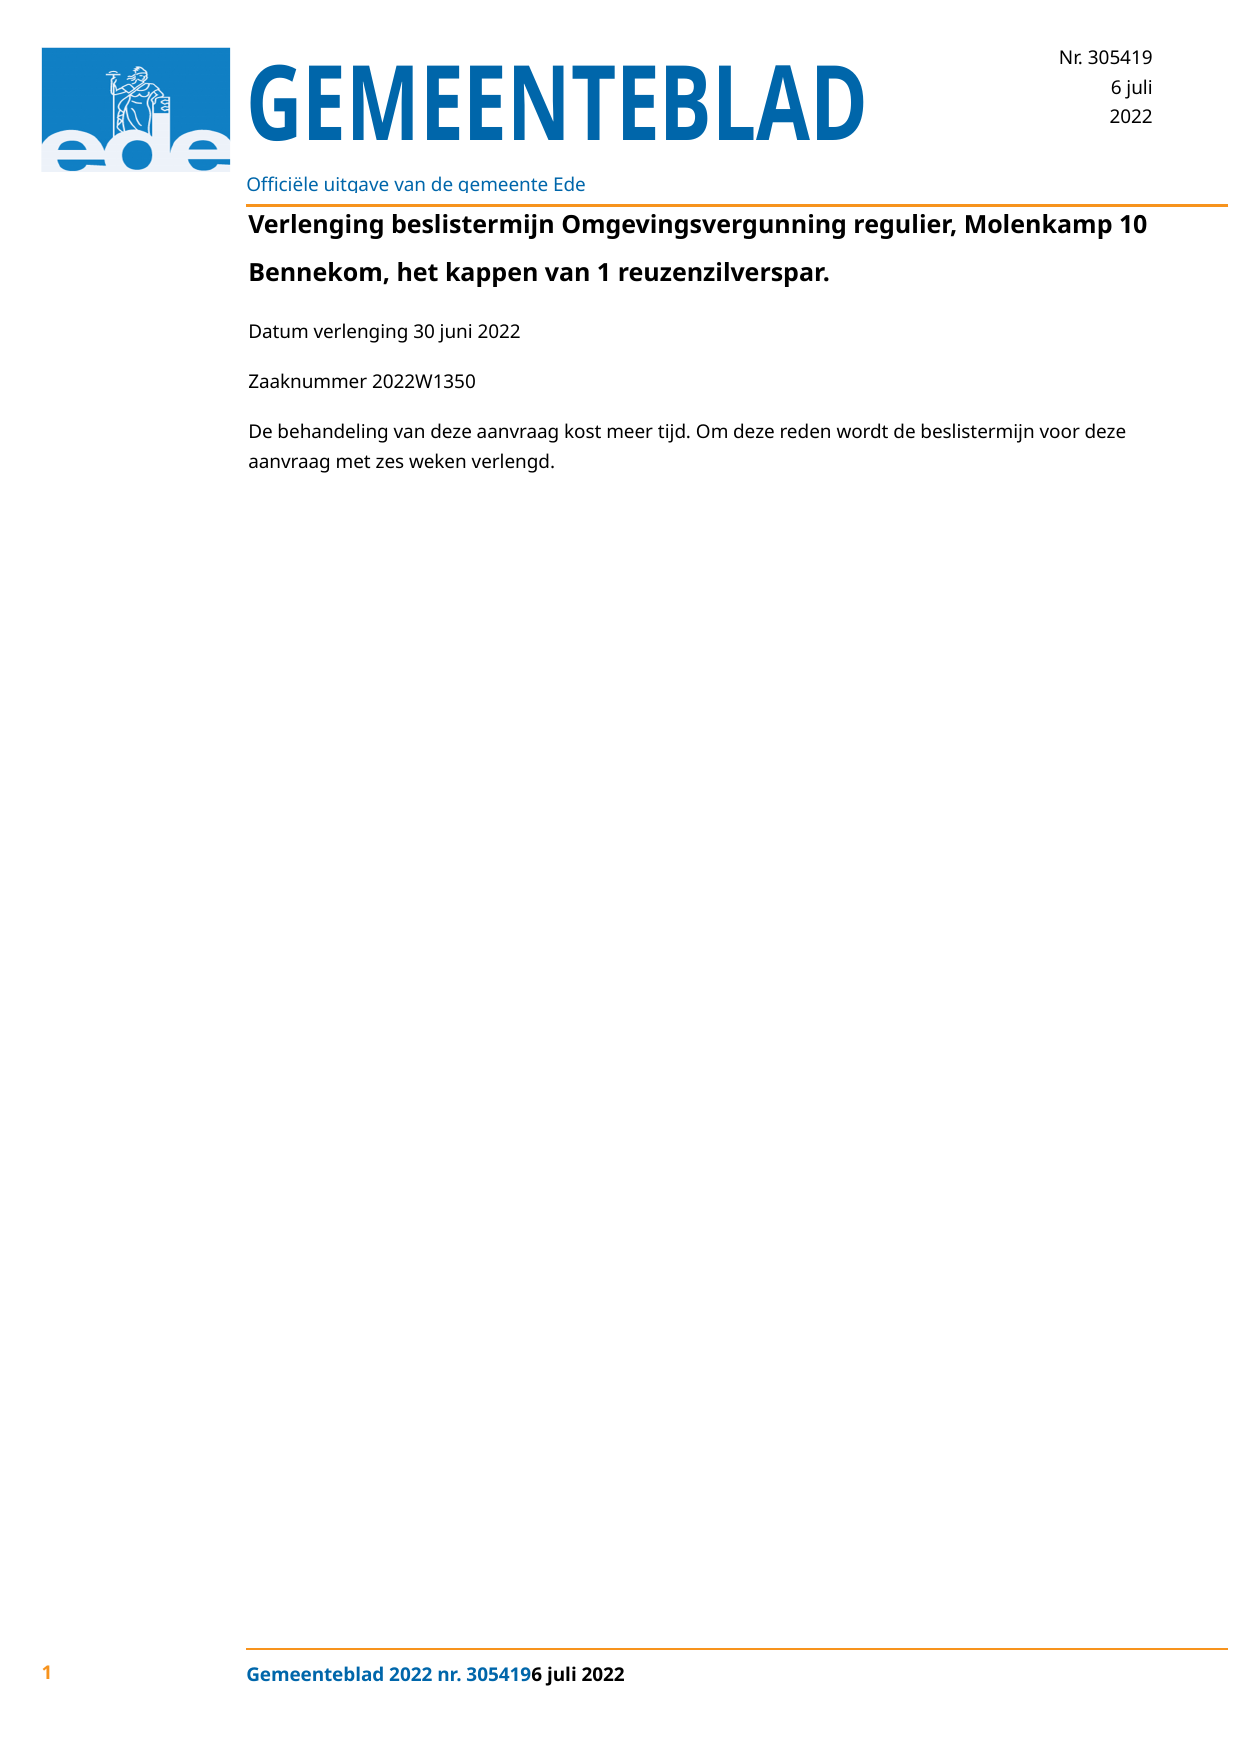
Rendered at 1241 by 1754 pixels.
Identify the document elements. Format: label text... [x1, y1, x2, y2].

text Datum verlenging 30 juni 2022 [248, 318, 1152, 344]
picture [41, 47, 231, 172]
text Verlenging beslistermijn Omgevingsvergunning regulier, Molenkamp 10 Bennekom, het kappen van 1 reuzenzilverspar. [248, 207, 1152, 288]
text Zaaknummer 2022W1350 [248, 368, 1152, 394]
text De behandeling van deze aanvraag kost meer tijd. Om deze reden wordt de beslistermijn voor deze aanvraag met zes weken verlengd. [248, 419, 1152, 474]
